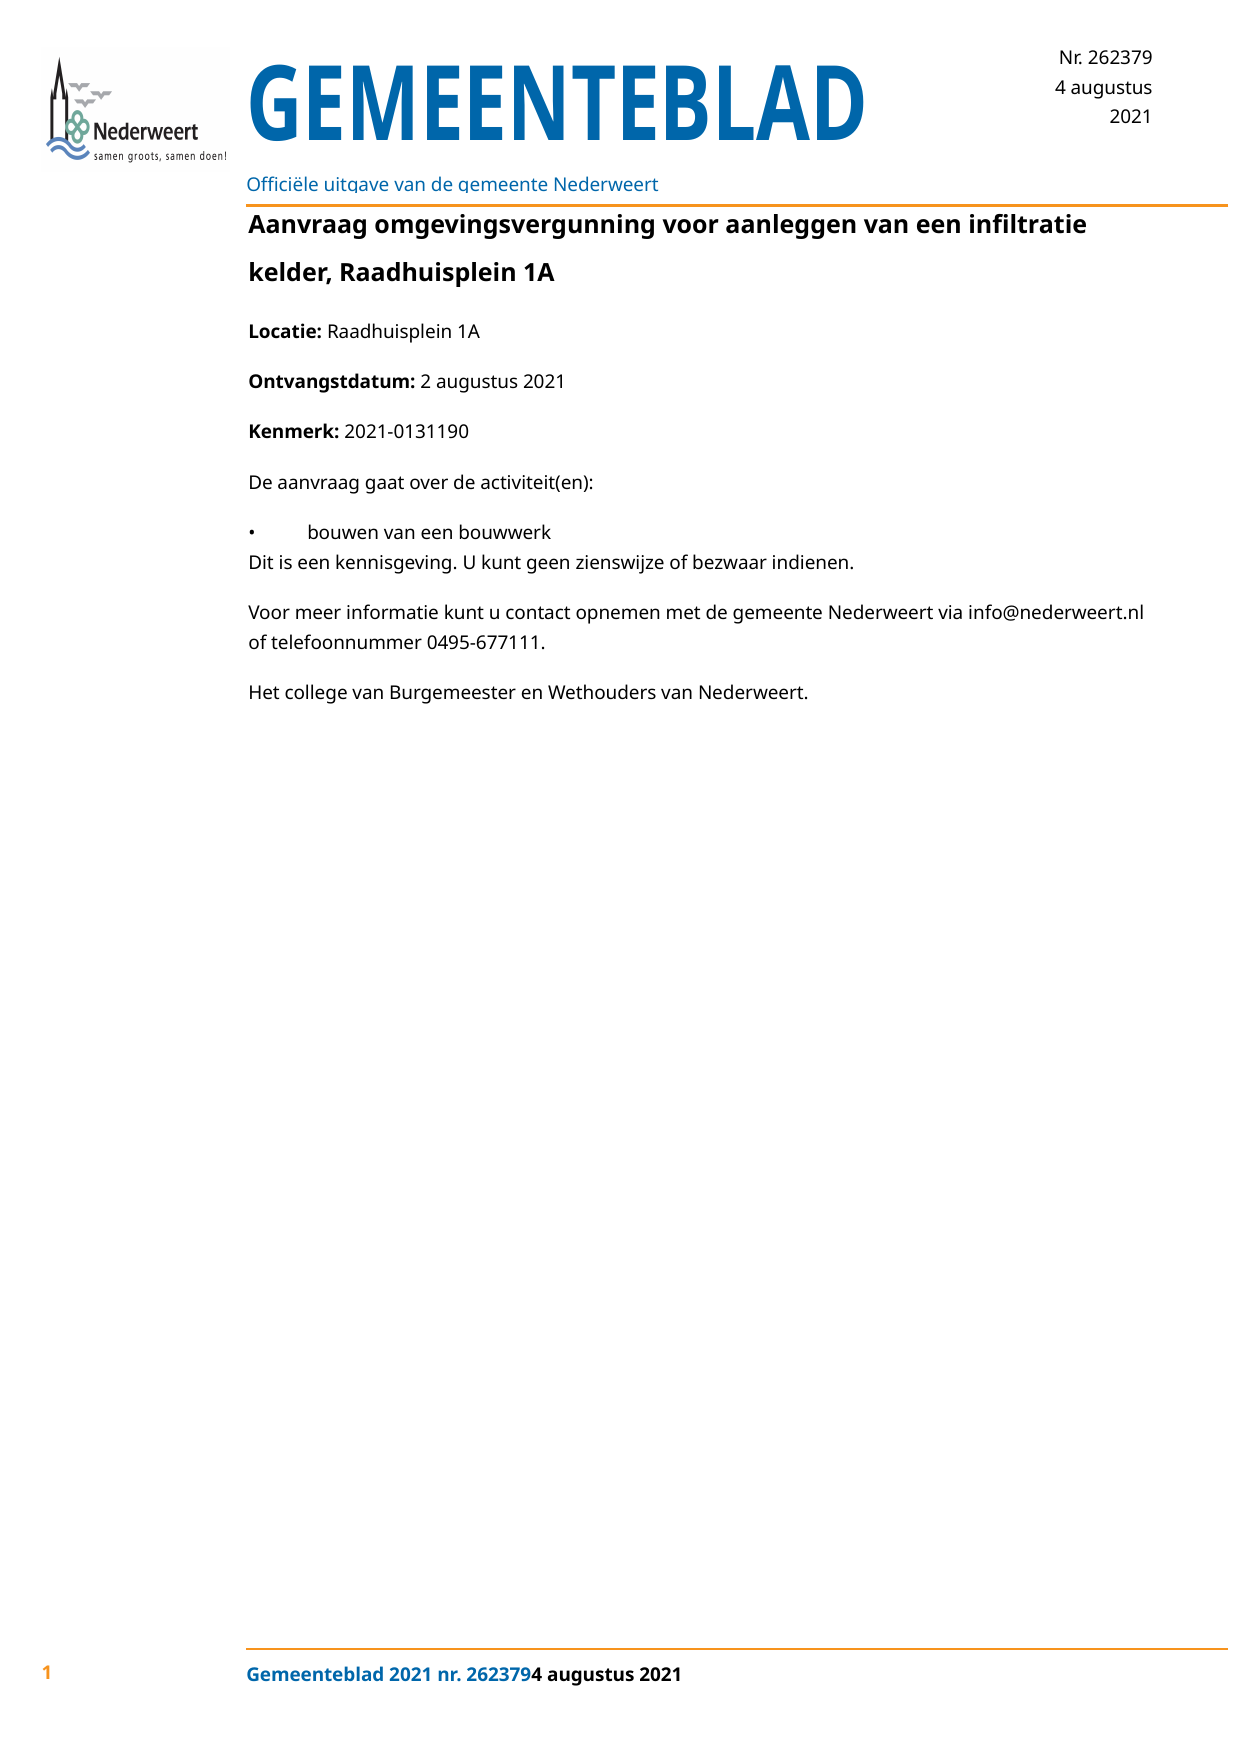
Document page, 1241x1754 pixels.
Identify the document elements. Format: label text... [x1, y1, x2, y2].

text De aanvraag gaat over de activiteit(en): [248, 469, 1152, 495]
text Voor meer informatie kunt u contact opnemen met de gemeente Nederweert via info@nederweert.nl of telefoonnummer 0495-677111. [248, 599, 1152, 655]
picture [41, 47, 231, 172]
list bouwen van een bouwwerk [248, 519, 1152, 545]
text Aanvraag omgevingsvergunning voor aanleggen van een infiltratie kelder, Raadhuisplein 1A [248, 207, 1152, 288]
text Locatie: Raadhuisplein 1A [248, 318, 1152, 344]
text Het college van Burgemeester en Wethouders van Nederweert. [248, 679, 1152, 705]
text Ontvangstdatum: 2 augustus 2021 [248, 368, 1152, 394]
text Kenmerk: 2021-0131190 [248, 419, 1152, 444]
text Dit is een kennisgeving. U kunt geen zienswijze of bezwaar indienen. [248, 549, 1152, 575]
